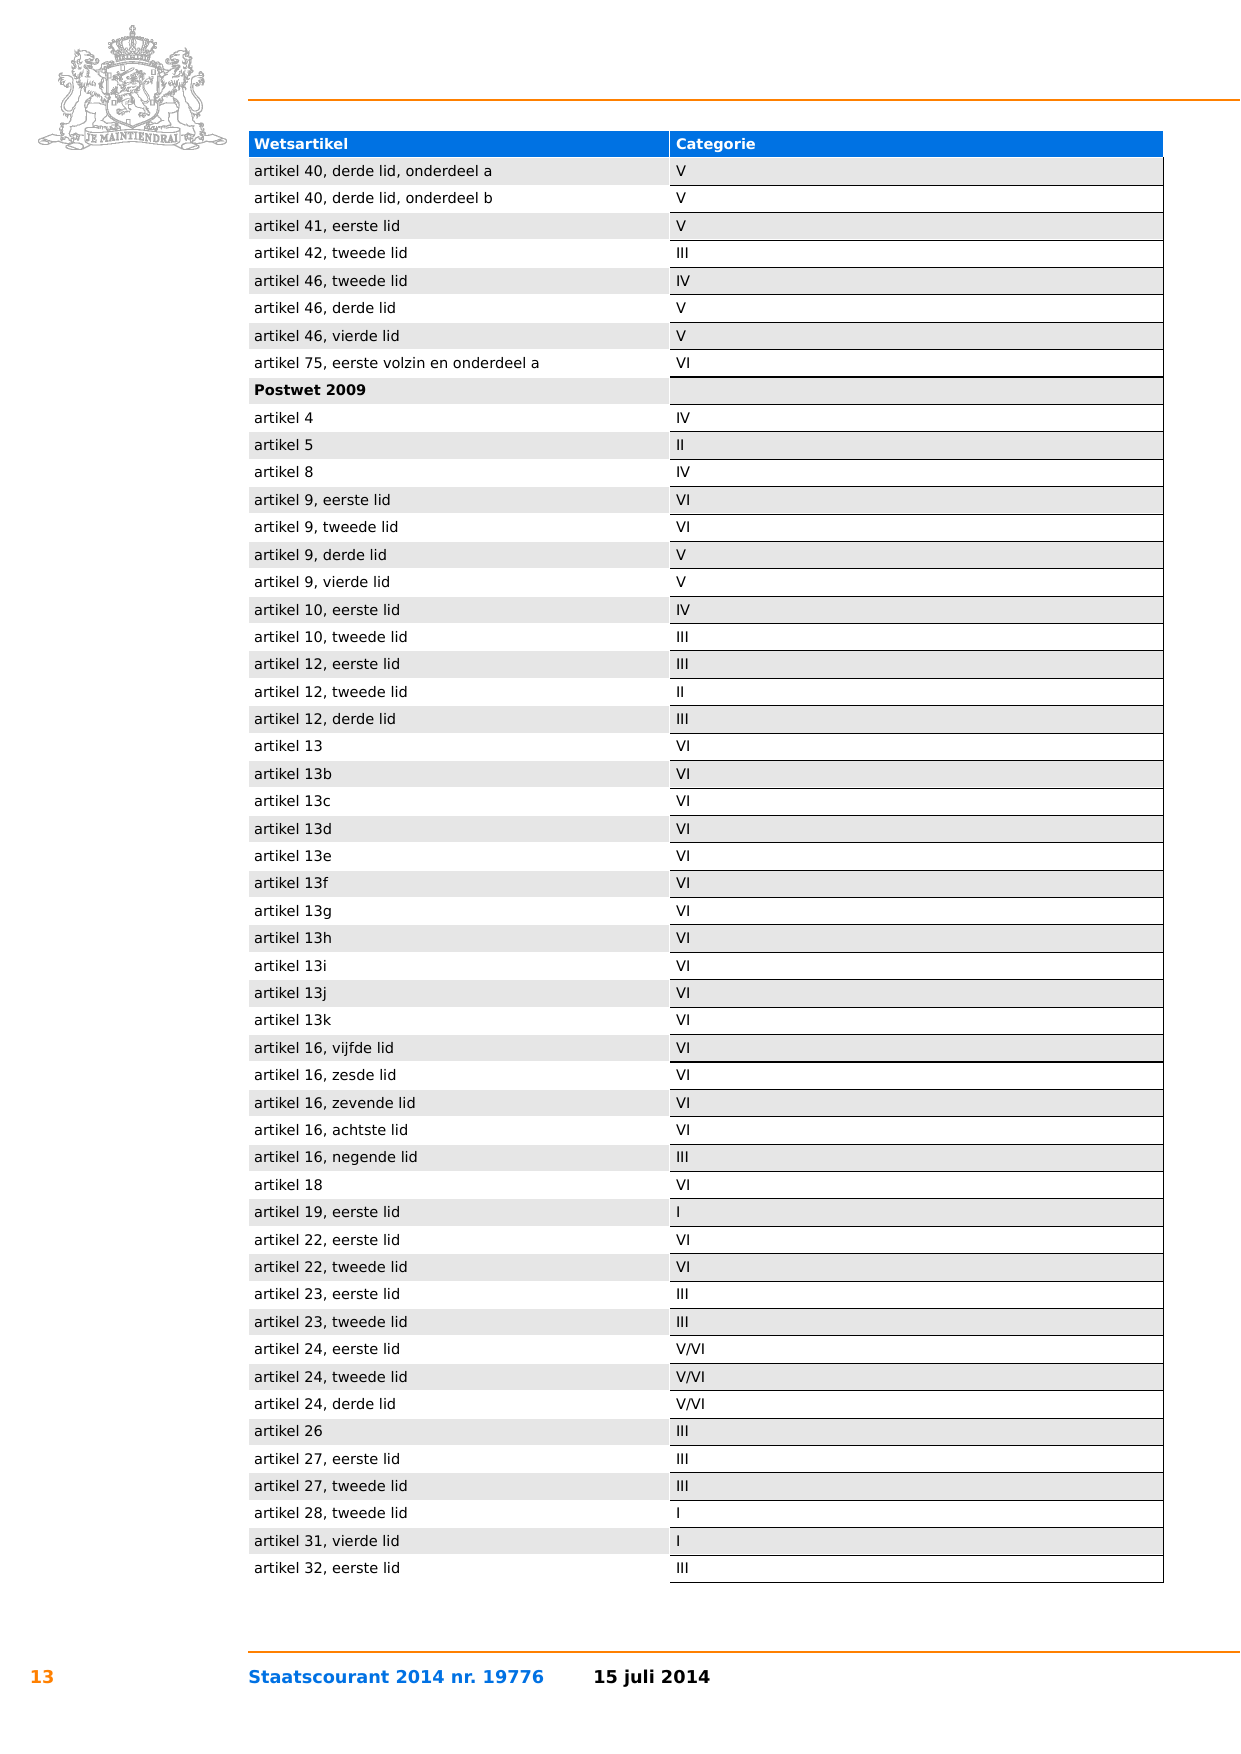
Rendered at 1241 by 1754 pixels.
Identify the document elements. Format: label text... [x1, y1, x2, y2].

table_cell VI [670, 350, 1163, 376]
table_cell artikel 46, vierde lid [249, 323, 669, 349]
table_cell artikel 13i [249, 953, 669, 979]
table_cell artikel 16, achtste lid [249, 1117, 669, 1143]
table_cell artikel 13e [249, 843, 669, 869]
table_cell artikel 27, eerste lid [249, 1446, 669, 1472]
table_cell VI [670, 1172, 1163, 1198]
table_cell artikel 9, tweede lid [249, 515, 669, 541]
table_cell III [670, 1473, 1163, 1500]
table_cell IV [670, 268, 1163, 294]
table_cell III [670, 1282, 1163, 1308]
table_cell artikel 22, eerste lid [249, 1227, 669, 1253]
table_cell artikel 9, eerste lid [249, 487, 669, 513]
table_cell artikel 16, vijfde lid [249, 1035, 669, 1061]
table_cell artikel 23, eerste lid [249, 1282, 669, 1308]
table_cell I [670, 1501, 1163, 1527]
table_cell artikel 40, derde lid, onderdeel a [249, 158, 669, 185]
table_cell artikel 13h [249, 925, 669, 952]
table_cell VI [670, 789, 1163, 815]
table_cell artikel 41, eerste lid [249, 213, 669, 239]
table_cell V [670, 158, 1163, 185]
table_cell artikel 8 [249, 460, 669, 486]
table_cell V [670, 323, 1163, 349]
table_cell V/VI [670, 1336, 1163, 1363]
picture [38, 25, 227, 150]
table_cell artikel 27, tweede lid [249, 1473, 669, 1500]
table_cell artikel 5 [249, 432, 669, 459]
table_cell VI [670, 843, 1163, 869]
table_cell artikel 13f [249, 871, 669, 897]
table_cell artikel 12, derde lid [249, 706, 669, 733]
table_cell I [670, 1199, 1163, 1226]
table_cell artikel 18 [249, 1172, 669, 1198]
table_cell III [670, 241, 1163, 267]
table_cell artikel 13j [249, 980, 669, 1007]
table_cell artikel 12, tweede lid [249, 679, 669, 705]
table_cell VI [670, 816, 1163, 842]
table_cell VI [670, 953, 1163, 979]
table_cell artikel 16, zevende lid [249, 1090, 669, 1116]
table_cell artikel 13b [249, 761, 669, 787]
table_cell artikel 13c [249, 789, 669, 815]
table_cell VI [670, 871, 1163, 897]
table_cell VI [670, 1063, 1163, 1089]
table_cell [670, 378, 1163, 404]
table_cell artikel 12, eerste lid [249, 651, 669, 678]
table_cell V [670, 542, 1163, 568]
table_cell VI [670, 761, 1163, 787]
table_cell artikel 22, tweede lid [249, 1254, 669, 1281]
table_cell VI [670, 980, 1163, 1007]
table_cell artikel 42, tweede lid [249, 241, 669, 267]
table_cell VI [670, 1008, 1163, 1034]
table_cell VI [670, 1227, 1163, 1253]
table_cell I [670, 1528, 1163, 1554]
table_cell III [670, 651, 1163, 678]
table_cell III [670, 624, 1163, 650]
table_cell VI [670, 1035, 1163, 1061]
table_cell II [670, 432, 1163, 459]
table_cell V [670, 213, 1163, 239]
table_cell VI [670, 1090, 1163, 1116]
table_cell VI [670, 898, 1163, 924]
table_header Wetsartikel [249, 131, 669, 157]
table_cell artikel 40, derde lid, onderdeel b [249, 186, 669, 212]
table_cell artikel 24, tweede lid [249, 1364, 669, 1390]
table_cell artikel 10, tweede lid [249, 624, 669, 650]
table_cell VI [670, 1254, 1163, 1281]
table_cell artikel 4 [249, 405, 669, 431]
table_cell III [670, 1145, 1163, 1171]
table_cell artikel 13k [249, 1008, 669, 1034]
table_cell V [670, 186, 1163, 212]
table_header Categorie [670, 131, 1163, 157]
table_cell artikel 19, eerste lid [249, 1199, 669, 1226]
table_cell artikel 28, tweede lid [249, 1501, 669, 1527]
table_cell artikel 26 [249, 1419, 669, 1445]
table_cell artikel 13 [249, 734, 669, 760]
table_cell IV [670, 460, 1163, 486]
table_cell artikel 75, eerste volzin en onderdeel a [249, 350, 669, 376]
table_cell artikel 10, eerste lid [249, 597, 669, 623]
table_cell artikel 24, eerste lid [249, 1336, 669, 1363]
table_cell VI [670, 487, 1163, 513]
table_cell artikel 24, derde lid [249, 1391, 669, 1417]
table_cell Postwet 2009 [249, 378, 669, 404]
table_cell III [670, 1309, 1163, 1335]
table_cell artikel 23, tweede lid [249, 1309, 669, 1335]
table_cell artikel 46, derde lid [249, 295, 669, 322]
table_cell artikel 13d [249, 816, 669, 842]
table_cell artikel 16, zesde lid [249, 1063, 669, 1089]
table_cell artikel 9, derde lid [249, 542, 669, 568]
table_cell IV [670, 405, 1163, 431]
table_cell VI [670, 515, 1163, 541]
table_cell III [670, 1419, 1163, 1445]
table_cell V/VI [670, 1364, 1163, 1390]
table_cell III [670, 706, 1163, 733]
table_cell IV [670, 597, 1163, 623]
table_cell VI [670, 925, 1163, 952]
table_cell artikel 46, tweede lid [249, 268, 669, 294]
table_cell artikel 16, negende lid [249, 1145, 669, 1171]
table_cell artikel 9, vierde lid [249, 569, 669, 596]
table_cell II [670, 679, 1163, 705]
table_cell III [670, 1556, 1163, 1582]
table_cell VI [670, 734, 1163, 760]
table_cell artikel 31, vierde lid [249, 1528, 669, 1554]
table_cell VI [670, 1117, 1163, 1143]
table_cell V [670, 295, 1163, 322]
table_cell artikel 13g [249, 898, 669, 924]
table_cell III [670, 1446, 1163, 1472]
table_cell artikel 32, eerste lid [249, 1556, 669, 1582]
table_cell V [670, 569, 1163, 596]
table_cell V/VI [670, 1391, 1163, 1417]
